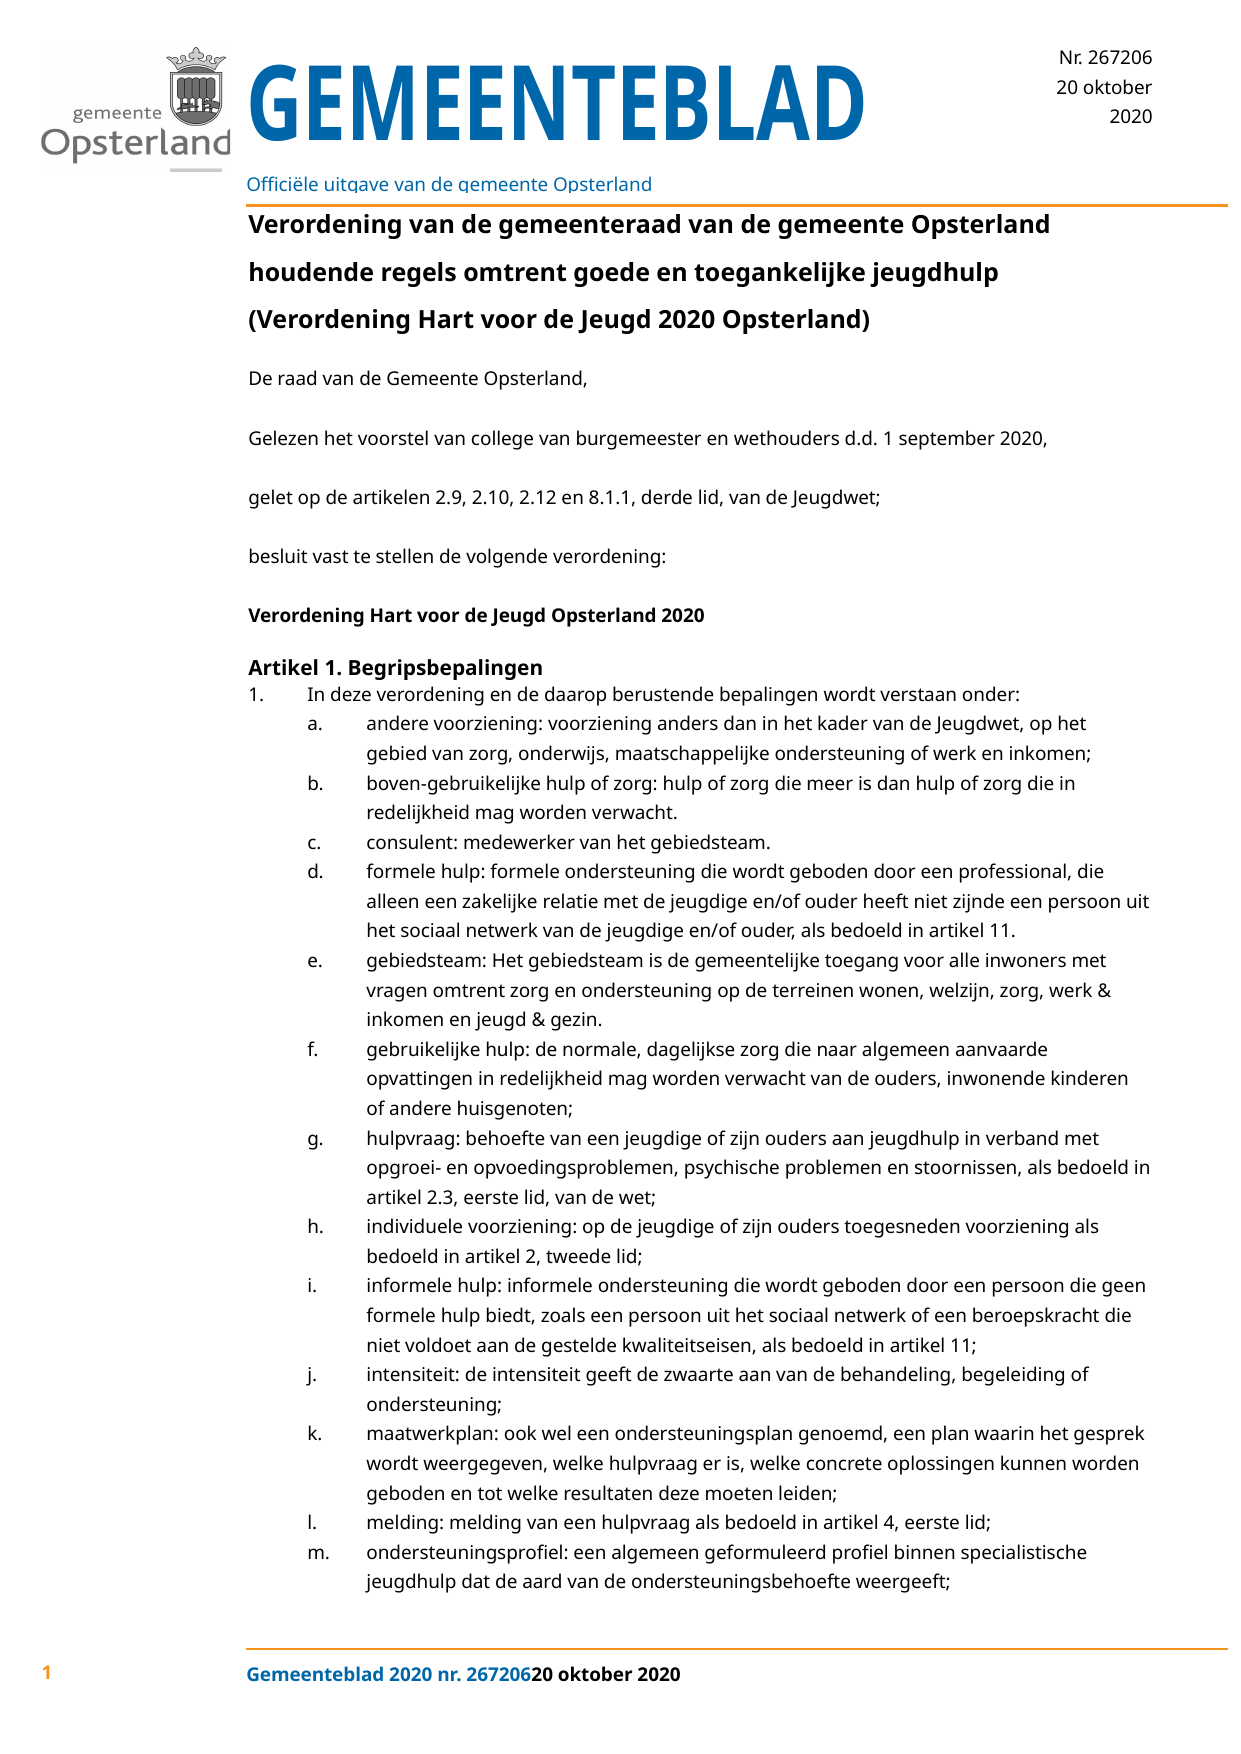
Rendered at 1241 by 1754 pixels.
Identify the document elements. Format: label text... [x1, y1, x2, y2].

list boven-gebruikelijke hulp of zorg: hulp of zorg die meer is dan hulp of zorg die in redelijkheid mag worden verwacht. [307, 770, 1152, 825]
list andere voorziening: voorziening anders dan in het kader van de Jeugdwet, op het gebied van zorg, onderwijs, maatschappelijke ondersteuning of werk en inkomen; [307, 711, 1152, 766]
list melding: melding van een hulpvraag als bedoeld in artikel 4, eerste lid; [307, 1509, 1152, 1535]
list individuele voorziening: op de jeugdige of zijn ouders toegesneden voorziening als bedoeld in artikel 2, tweede lid; [307, 1213, 1152, 1269]
list In deze verordening en de daarop berustende bepalingen wordt verstaan onder: [248, 681, 1152, 707]
list intensiteit: de intensiteit geeft de zwaarte aan van de behandeling, begeleiding of ondersteuning; [307, 1361, 1152, 1417]
text Verordening Hart voor de Jeugd Opsterland 2020 [248, 602, 1152, 628]
list ondersteuningsprofiel: een algemeen geformuleerd profiel binnen specialistische jeugdhulp dat de aard van de ondersteuningsbehoefte weergeeft; [307, 1539, 1152, 1594]
text Gelezen het voorstel van college van burgemeester en wethouders d.d. 1 september 2020, [248, 425, 1152, 450]
text besluit vast te stellen de volgende verordening: [248, 543, 1152, 569]
list consulent: medewerker van het gebiedsteam. [307, 829, 1152, 855]
text De raad van de Gemeente Opsterland, [248, 366, 1152, 391]
text gelet op de artikelen 2.9, 2.10, 2.12 en 8.1.1, derde lid, van de Jeugdwet; [248, 484, 1152, 509]
list gebruikelijke hulp: de normale, dagelijkse zorg die naar algemeen aanvaarde opvattingen in redelijkheid mag worden verwacht van de ouders, inwonende kinderen of andere huisgenoten; [307, 1036, 1152, 1121]
list maatwerkplan: ook wel een ondersteuningsplan genoemd, een plan waarin het gesprek wordt weergegeven, welke hulpvraag er is, welke concrete oplossingen kunnen worden geboden en tot welke resultaten deze moeten leiden; [307, 1421, 1152, 1506]
list hulpvraag: behoefte van een jeugdige of zijn ouders aan jeugdhulp in verband met opgroei- en opvoedingsproblemen, psychische problemen en stoornissen, als bedoeld in artikel 2.3, eerste lid, van de wet; [307, 1125, 1152, 1210]
list informele hulp: informele ondersteuning die wordt geboden door een persoon die geen formele hulp biedt, zoals een persoon uit het sociaal netwerk of een beroepskracht die niet voldoet aan de gestelde kwaliteitseisen, als bedoeld in artikel 11; [307, 1273, 1152, 1358]
picture [41, 47, 231, 172]
text Artikel 1. Begripsbepalingen [248, 653, 1152, 681]
list formele hulp: formele ondersteuning die wordt geboden door een professional, die alleen een zakelijke relatie met de jeugdige en/of ouder heeft niet zijnde een persoon uit het sociaal netwerk van de jeugdige en/of ouder, als bedoeld in artikel 11. [307, 858, 1152, 943]
list gebiedsteam: Het gebiedsteam is de gemeentelijke toegang voor alle inwoners met vragen omtrent zorg en ondersteuning op de terreinen wonen, welzijn, zorg, werk & inkomen en jeugd & gezin. [307, 947, 1152, 1032]
text Verordening van de gemeenteraad van de gemeente Opsterland houdende regels omtrent goede en toegankelijke jeugdhulp (Verordening Hart voor de Jeugd 2020 Opsterland) [248, 207, 1152, 336]
